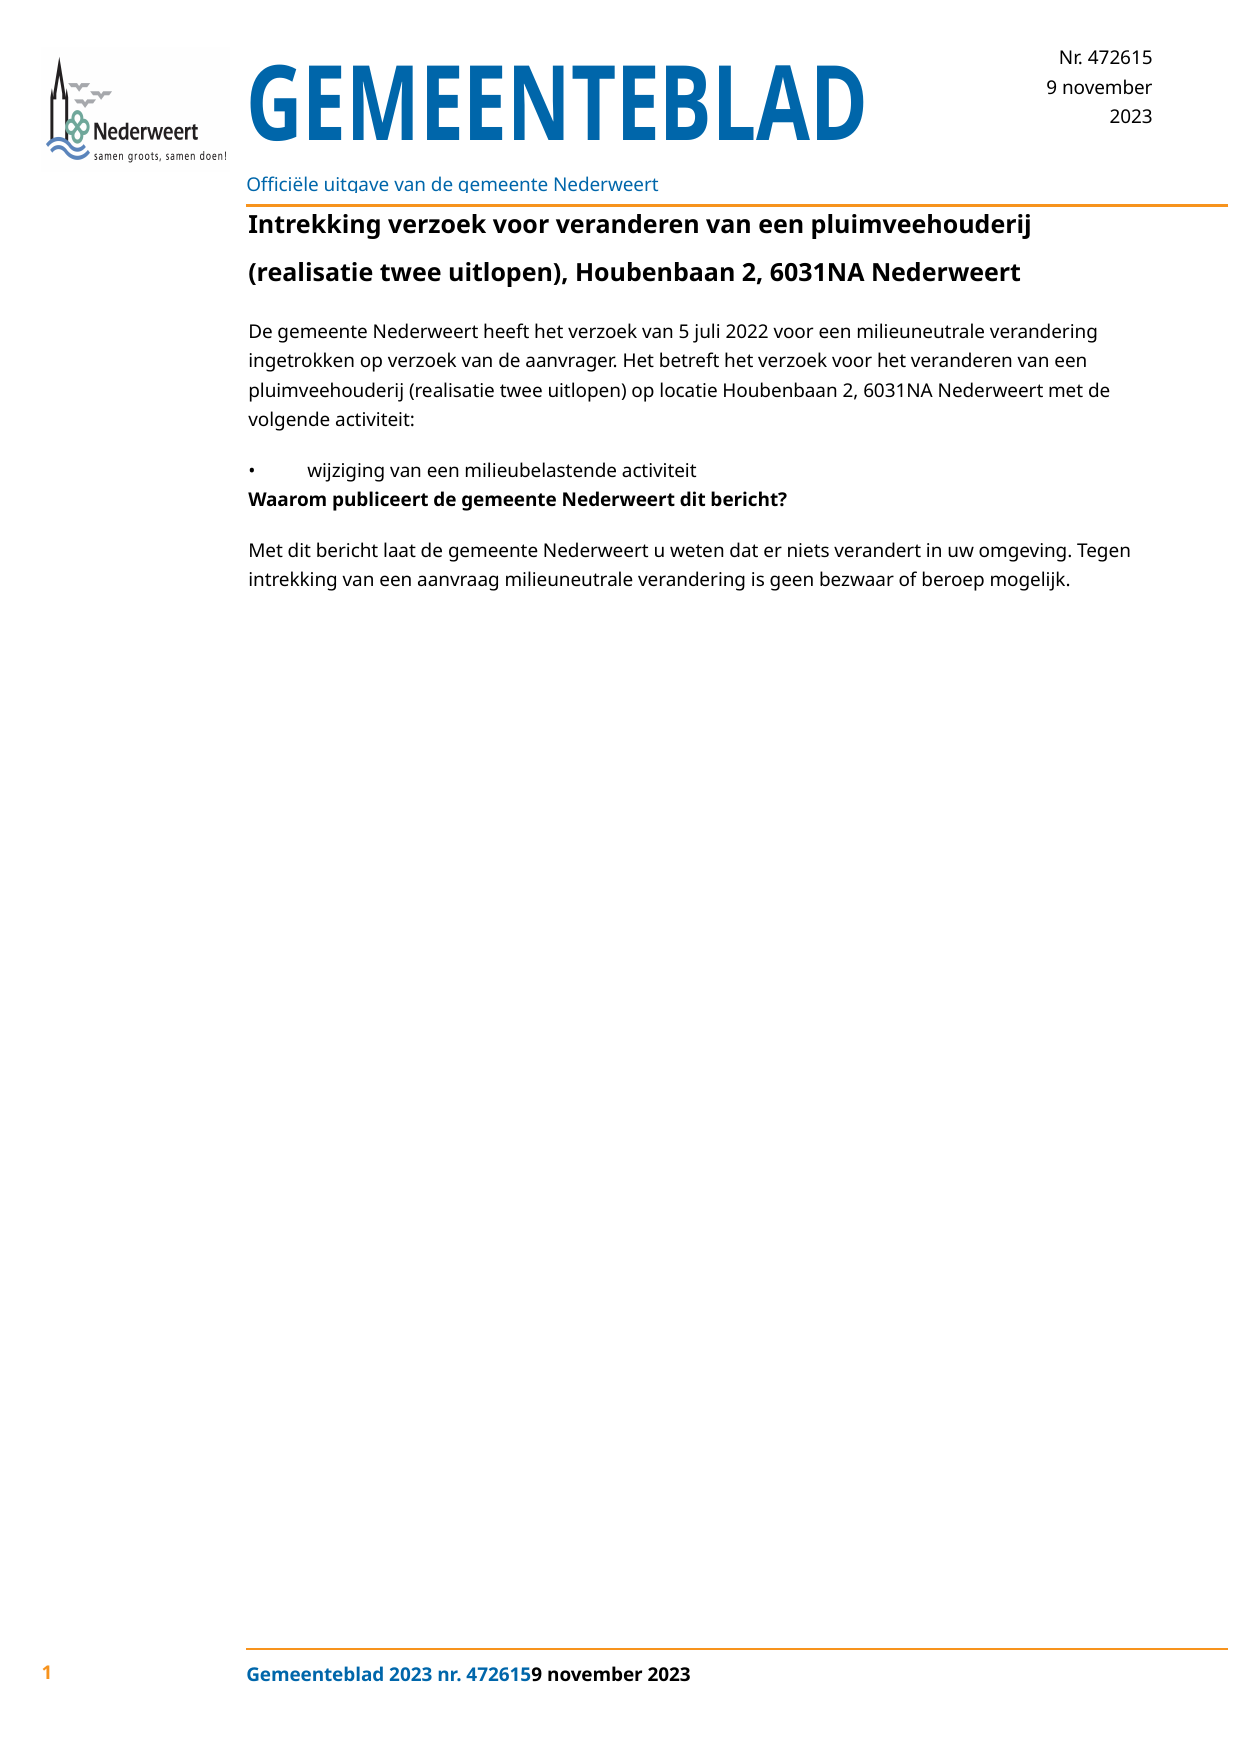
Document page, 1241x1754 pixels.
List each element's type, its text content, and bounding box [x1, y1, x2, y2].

text Intrekking verzoek voor veranderen van een pluimveehouderij (realisatie twee uitlopen), Houbenbaan 2, 6031NA Nederweert [248, 207, 1152, 288]
picture [41, 47, 231, 172]
text Met dit bericht laat de gemeente Nederweert u weten dat er niets verandert in uw omgeving. Tegen intrekking van een aanvraag milieuneutrale verandering is geen bezwaar of beroep mogelijk. [248, 537, 1152, 592]
text Waarom publiceert de gemeente Nederweert dit bericht? [248, 487, 1152, 512]
list wijziging van een milieubelastende activiteit [248, 457, 1152, 483]
text De gemeente Nederweert heeft het verzoek van 5 juli 2022 voor een milieuneutrale verandering ingetrokken op verzoek van de aanvrager. Het betreft het verzoek voor het veranderen van een pluimveehouderij (realisatie twee uitlopen) op locatie Houbenbaan 2, 6031NA Nederweert met de volgende activiteit: [248, 318, 1152, 432]
